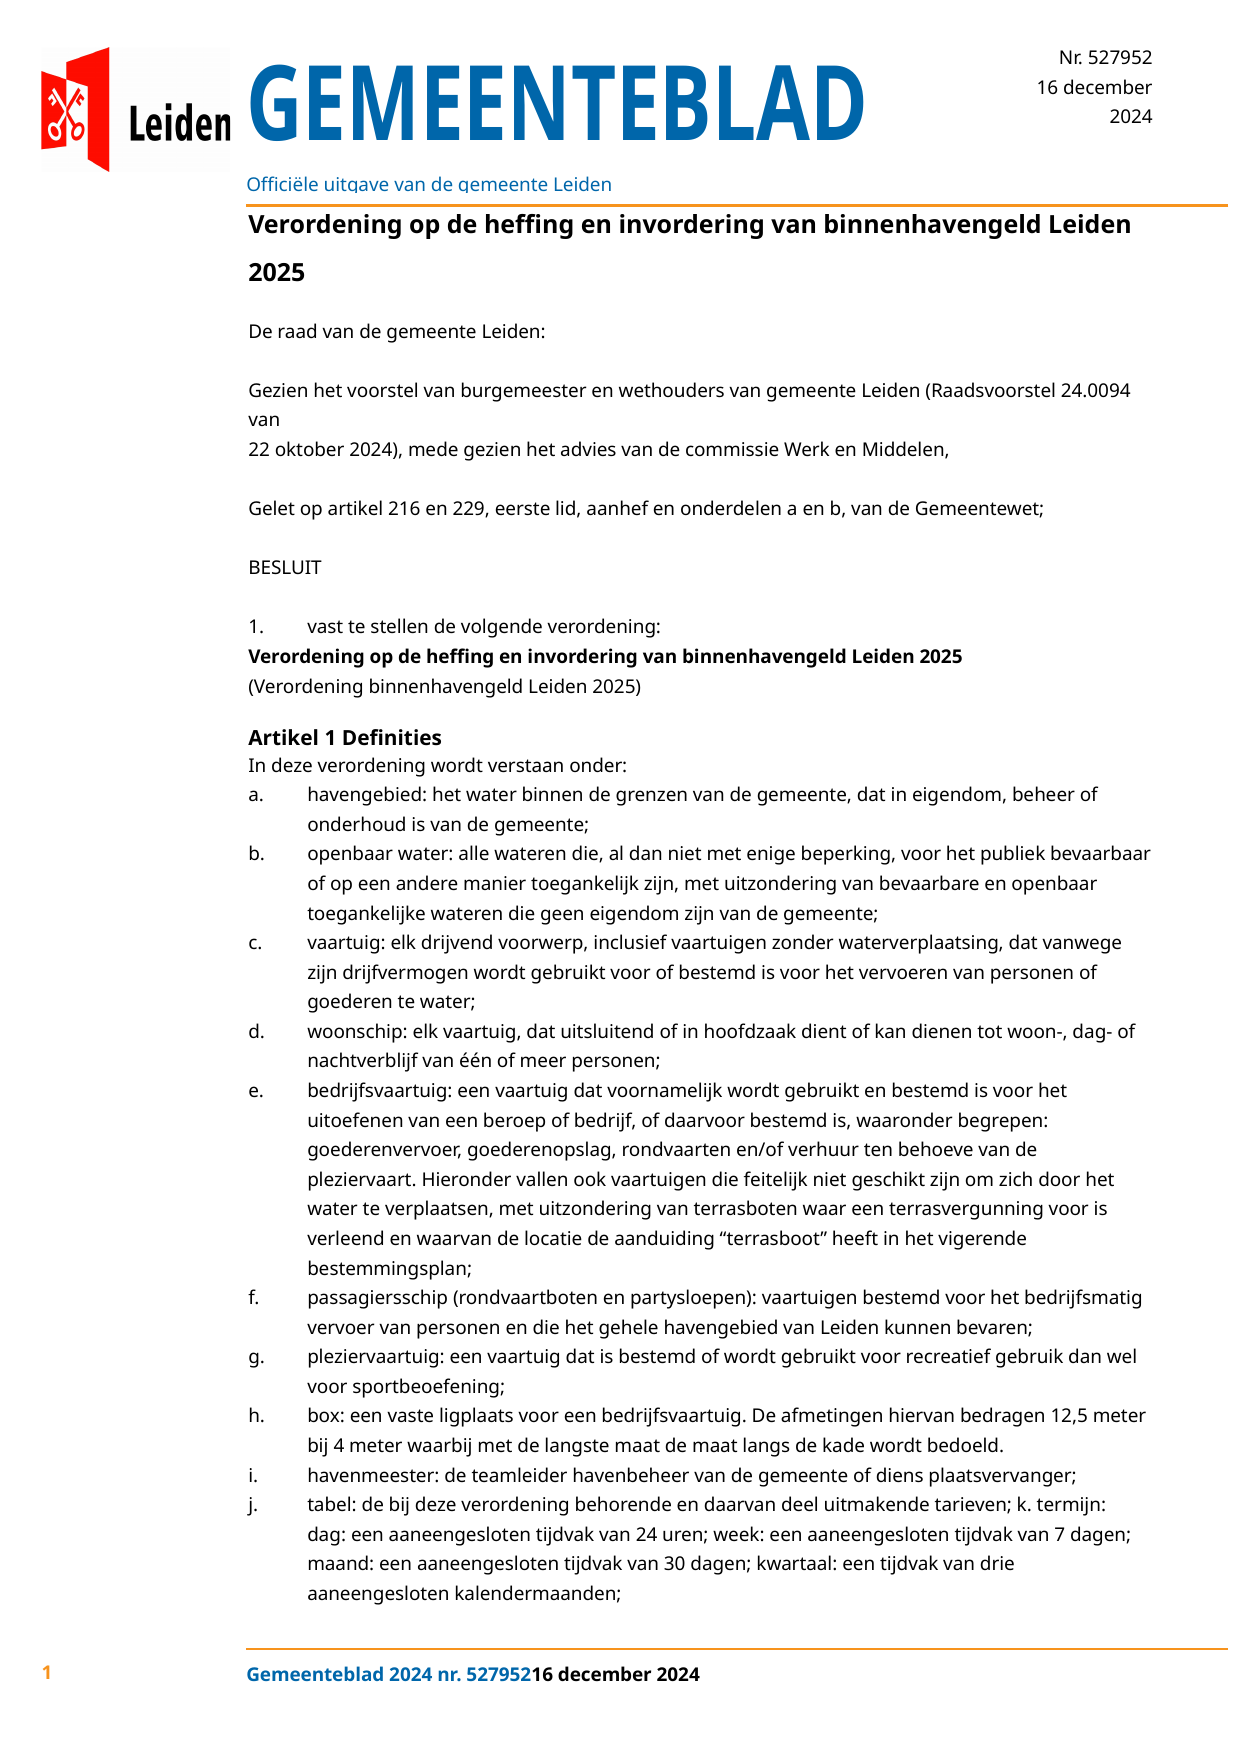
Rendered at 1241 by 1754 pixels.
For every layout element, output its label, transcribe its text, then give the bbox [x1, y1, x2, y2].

list vast te stellen de volgende verordening: [248, 614, 1152, 639]
list havengebied: het water binnen de grenzen van de gemeente, dat in eigendom, beheer of onderhoud is van de gemeente; [248, 781, 1152, 837]
list tabel: de bij deze verordening behorende en daarvan deel uitmakende tarieven; k. termijn: [248, 1491, 1152, 1517]
list woonschip: elk vaartuig, dat uitsluitend of in hoofdzaak dient of kan dienen tot woon-, dag- of nachtverblijf van één of meer personen; [248, 1018, 1152, 1073]
list bedrijfsvaartuig: een vaartuig dat voornamelijk wordt gebruikt en bestemd is voor het uitoefenen van een beroep of bedrijf, of daarvoor bestemd is, waaronder begrepen: goederenvervoer, goederenopslag, rondvaarten en/of verhuur ten behoeve van de pleziervaart. Hieronder vallen ook vaartuigen die feitelijk niet geschikt zijn om zich door het water te verplaatsen, met uitzondering van terrasboten waar een terrasvergunning voor is verleend en waarvan de locatie de aanduiding “terrasboot” heeft in het vigerende bestemmingsplan; [248, 1077, 1152, 1280]
text 22 oktober 2024), mede gezien het advies van de commissie Werk en Middelen, [248, 436, 1152, 462]
list openbaar water: alle wateren die, al dan niet met enige beperking, voor het publiek bevaarbaar of op een andere manier toegankelijk zijn, met uitzondering van bevaarbare en openbaar toegankelijke wateren die geen eigendom zijn van de gemeente; [248, 841, 1152, 925]
picture [41, 47, 231, 172]
text Verordening op de heffing en invordering van binnenhavengeld Leiden 2025 [248, 207, 1152, 288]
text De raad van de gemeente Leiden: [248, 318, 1152, 344]
text Artikel 1 Definities [248, 723, 1152, 752]
list dag: een aaneengesloten tijdvak van 24 uren; week: een aaneengesloten tijdvak van 7 dagen; maand: een aaneengesloten tijdvak van 30 dagen; kwartaal: een tijdvak van drie aaneengesloten kalendermaanden; [248, 1521, 1152, 1606]
text In deze verordening wordt verstaan onder: [248, 752, 1152, 777]
list passagiersschip (rondvaartboten en partysloepen): vaartuigen bestemd voor het bedrijfsmatig vervoer van personen en die het gehele havengebied van Leiden kunnen bevaren; [248, 1284, 1152, 1339]
text BESLUIT [248, 554, 1152, 580]
text Verordening op de heffing en invordering van binnenhavengeld Leiden 2025 [248, 643, 1152, 669]
list box: een vaste ligplaats voor een bedrijfsvaartuig. De afmetingen hiervan bedragen 12,5 meter bij 4 meter waarbij met de langste maat de maat langs de kade wordt bedoeld. [248, 1403, 1152, 1458]
list pleziervaartuig: een vaartuig dat is bestemd of wordt gebruikt voor recreatief gebruik dan wel voor sportbeoefening; [248, 1343, 1152, 1399]
list havenmeester: de teamleider havenbeheer van de gemeente of diens plaatsvervanger; [248, 1462, 1152, 1487]
list vaartuig: elk drijvend voorwerp, inclusief vaartuigen zonder waterverplaatsing, dat vanwege zijn drijfvermogen wordt gebruikt voor of bestemd is voor het vervoeren van personen of goederen te water; [248, 929, 1152, 1014]
text Gelet op artikel 216 en 229, eerste lid, aanhef en onderdelen a en b, van de Gemeentewet; [248, 495, 1152, 521]
text Gezien het voorstel van burgemeester en wethouders van gemeente Leiden (Raadsvoorstel 24.0094 van [248, 377, 1152, 432]
text (Verordening binnenhavengeld Leiden 2025) [248, 673, 1152, 699]
